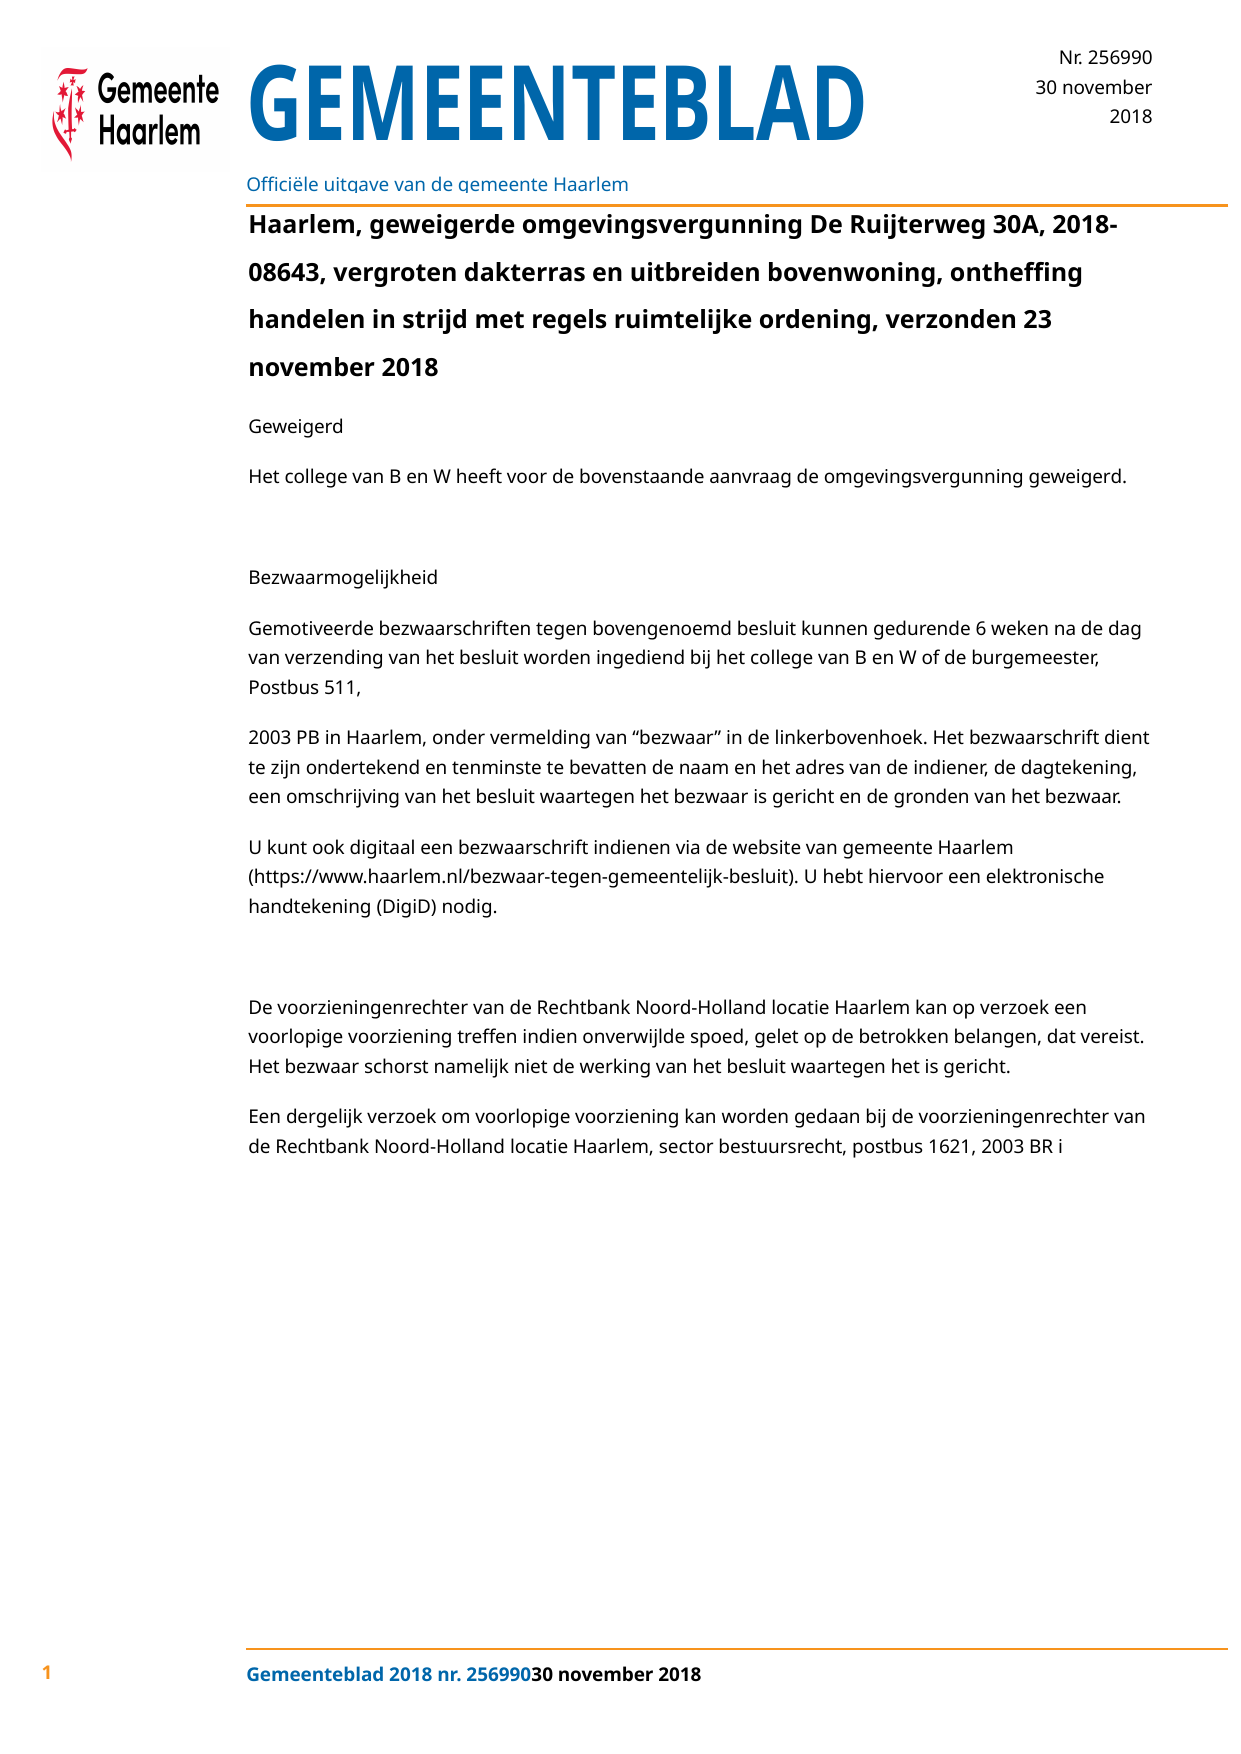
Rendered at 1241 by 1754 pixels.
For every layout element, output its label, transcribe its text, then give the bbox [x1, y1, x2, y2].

picture [41, 47, 231, 172]
text Bezwaarmogelijkheid [248, 564, 1152, 590]
text U kunt ook digitaal een bezwaarschrift indienen via de website van gemeente Haarlem (https://www.haarlem.nl/bezwaar-tegen-gemeentelijk-besluit). U hebt hiervoor een elektronische handtekening (DigiD) nodig. [248, 834, 1152, 919]
text Een dergelijk verzoek om voorlopige voorziening kan worden gedaan bij de voorzieningenrechter van de Rechtbank Noord-Holland locatie Haarlem, sector bestuursrecht, postbus 1621, 2003 BR i [248, 1103, 1152, 1159]
text Haarlem, geweigerde omgevingsvergunning De Ruijterweg 30A, 2018-08643, vergroten dakterras en uitbreiden bovenwoning, ontheffing handelen in strijd met regels ruimtelijke ordening, verzonden 23 november 2018 [248, 207, 1152, 384]
text 2003 PB in Haarlem, onder vermelding van “bezwaar” in de linkerbovenhoek. Het bezwaarschrift dient te zijn ondertekend en tenminste te bevatten de naam en het adres van de indiener, de dagtekening, een omschrijving van het besluit waartegen het bezwaar is gericht en de gronden van het bezwaar. [248, 724, 1152, 809]
text Geweigerd [248, 413, 1152, 439]
text Het college van B en W heeft voor de bovenstaande aanvraag de omgevingsvergunning geweigerd. [248, 463, 1152, 489]
text De voorzieningenrechter van de Rechtbank Noord-Holland locatie Haarlem kan op verzoek een voorlopige voorziening treffen indien onverwijlde spoed, gelet op de betrokken belangen, dat vereist. Het bezwaar schorst namelijk niet de werking van het besluit waartegen het is gericht. [248, 994, 1152, 1079]
text Gemotiveerde bezwaarschriften tegen bovengenoemd besluit kunnen gedurende 6 weken na de dag van verzending van het besluit worden ingediend bij het college van B en W of de burgemeester, Postbus 511, [248, 615, 1152, 700]
